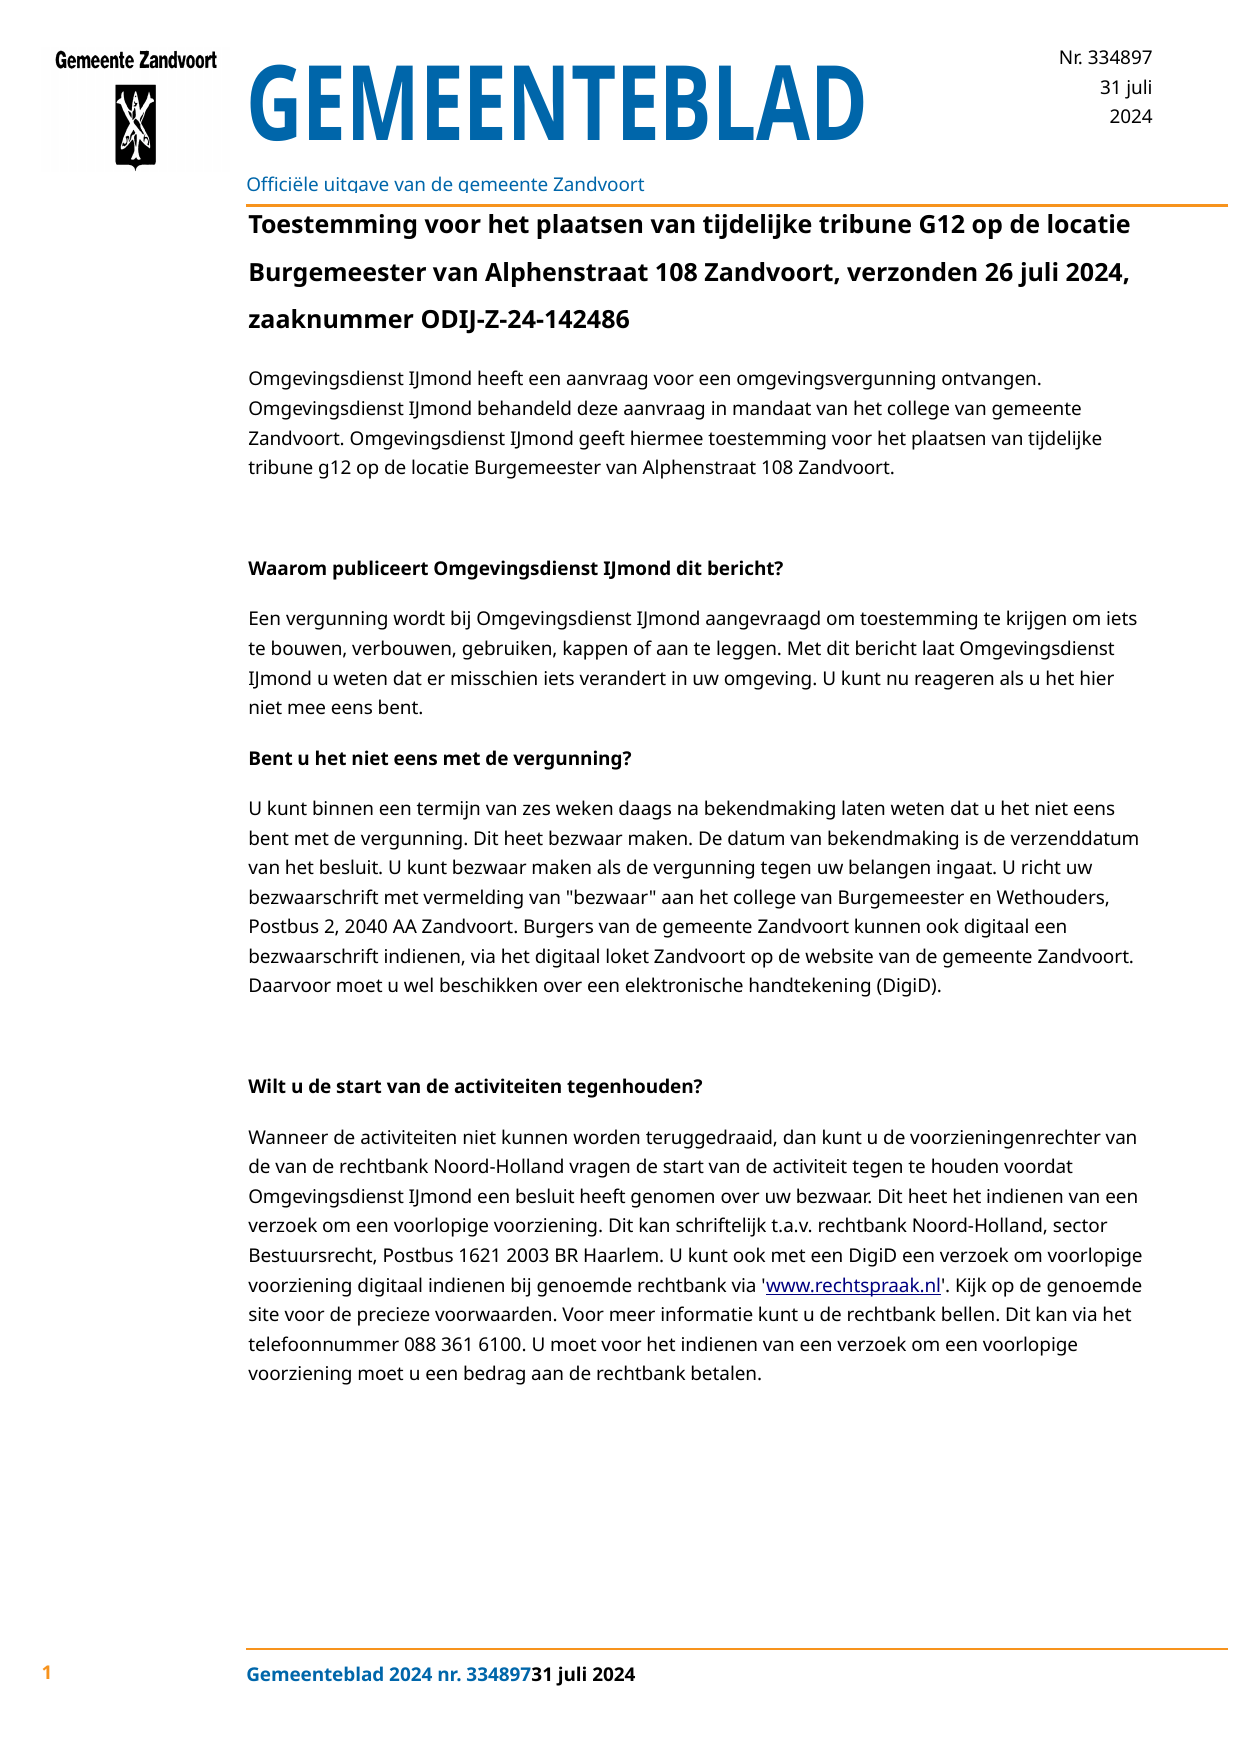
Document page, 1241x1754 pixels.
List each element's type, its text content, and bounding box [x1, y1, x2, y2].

text Bent u het niet eens met de vergunning? [248, 745, 1152, 770]
text Wilt u de start van de activiteiten tegenhouden? [248, 1073, 1152, 1099]
text U kunt binnen een termijn van zes weken daags na bekendmaking laten weten dat u het niet eens bent met de vergunning. Dit heet bezwaar maken. De datum van bekendmaking is de verzenddatum van het besluit. U kunt bezwaar maken als de vergunning tegen uw belangen ingaat. U richt uw bezwaarschrift met vermelding van "bezwaar" aan het college van Burgemeester en Wethouders, Postbus 2, 2040 AA Zandvoort. Burgers van de gemeente Zandvoort kunnen ook digitaal een bezwaarschrift indienen, via het digitaal loket Zandvoort op de website van de gemeente Zandvoort. Daarvoor moet u wel beschikken over een elektronische handtekening (DigiD). [248, 795, 1152, 998]
text Toestemming voor het plaatsen van tijdelijke tribune G12 op de locatie Burgemeester van Alphenstraat 108 Zandvoort, verzonden 26 juli 2024, zaaknummer ODIJ-Z-24-142486 [248, 207, 1152, 336]
text Waarom publiceert Omgevingsdienst IJmond dit bericht? [248, 555, 1152, 581]
text Wanneer de activiteiten niet kunnen worden teruggedraaid, dan kunt u de voorzieningenrechter van de van de rechtbank Noord-Holland vragen de start van de activiteit tegen te houden voordat Omgevingsdienst IJmond een besluit heeft genomen over uw bezwaar. Dit heet het indienen van een verzoek om een voorlopige voorziening. Dit kan schriftelijk t.a.v. rechtbank Noord-Holland, sector Bestuursrecht, Postbus 1621 2003 BR Haarlem. U kunt ook met een DigiD een verzoek om voorlopige voorziening digitaal indienen bij genoemde rechtbank via 'www.rechtspraak.nl'. Kijk op de genoemde site voor de precieze voorwaarden. Voor meer informatie kunt u de rechtbank bellen. Dit kan via het telefoonnummer 088 361 6100. U moet voor het indienen van een verzoek om een voorlopige voorziening moet u een bedrag aan de rechtbank betalen. [248, 1124, 1152, 1386]
picture [41, 47, 231, 172]
text Een vergunning wordt bij Omgevingsdienst IJmond aangevraagd om toestemming te krijgen om iets te bouwen, verbouwen, gebruiken, kappen of aan te leggen. Met dit bericht laat Omgevingsdienst IJmond u weten dat er misschien iets verandert in uw omgeving. U kunt nu reageren als u het hier niet mee eens bent. [248, 606, 1152, 720]
text Omgevingsdienst IJmond heeft een aanvraag voor een omgevingsvergunning ontvangen. Omgevingsdienst IJmond behandeld deze aanvraag in mandaat van het college van gemeente Zandvoort. Omgevingsdienst IJmond geeft hiermee toestemming voor het plaatsen van tijdelijke tribune g12 op de locatie Burgemeester van Alphenstraat 108 Zandvoort. [248, 366, 1152, 480]
